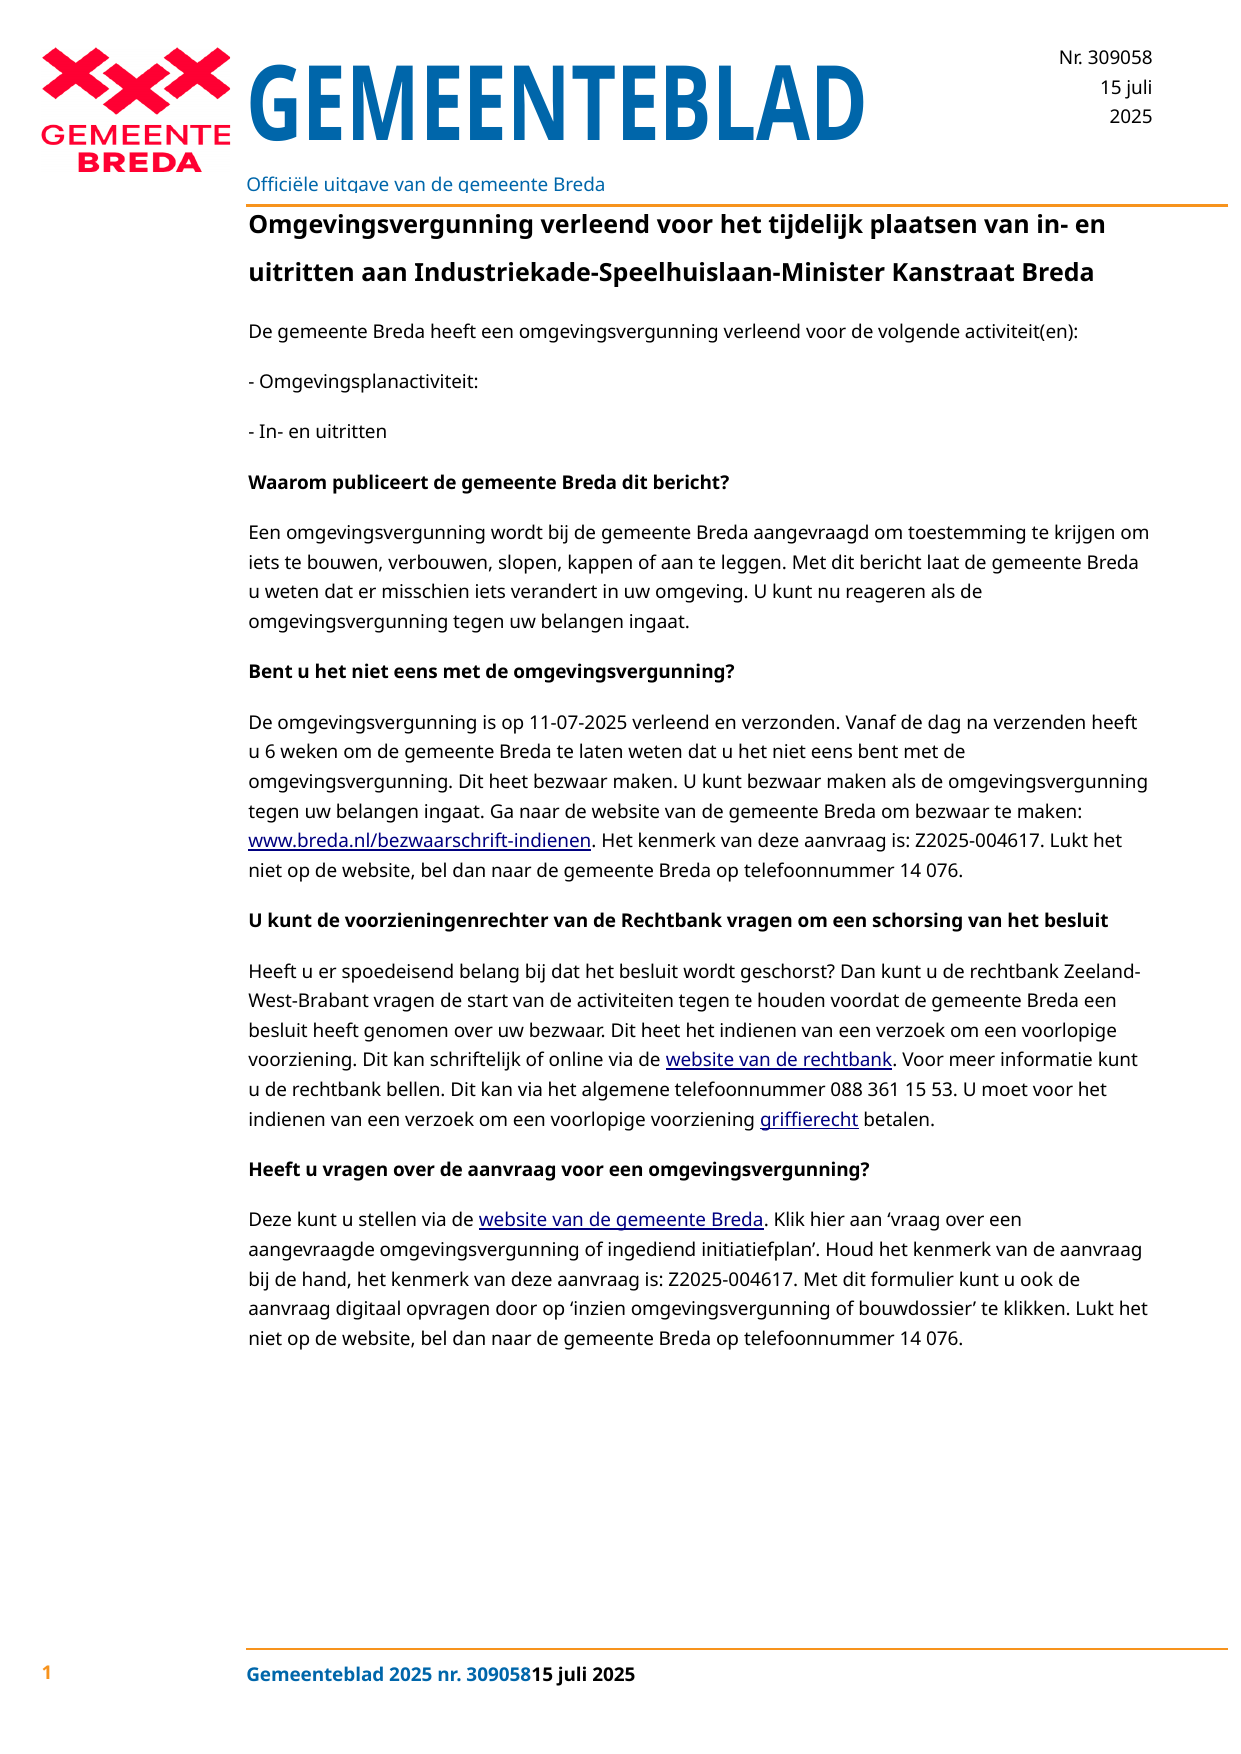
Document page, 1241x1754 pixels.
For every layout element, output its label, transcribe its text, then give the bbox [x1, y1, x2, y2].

text Bent u het niet eens met de omgevingsvergunning? [248, 659, 1152, 684]
text Omgevingsvergunning verleend voor het tijdelijk plaatsen van in- en uitritten aan Industriekade-Speelhuislaan-Minister Kanstraat Breda [248, 207, 1152, 288]
text De gemeente Breda heeft een omgevingsvergunning verleend voor de volgende activiteit(en): [248, 318, 1152, 344]
text - In- en uitritten [248, 419, 1152, 444]
text - Omgevingsplanactiviteit: [248, 368, 1152, 394]
text Een omgevingsvergunning wordt bij de gemeente Breda aangevraagd om toestemming te krijgen om iets te bouwen, verbouwen, slopen, kappen of aan te leggen. Met dit bericht laat de gemeente Breda u weten dat er misschien iets verandert in uw omgeving. U kunt nu reageren als de omgevingsvergunning tegen uw belangen ingaat. [248, 519, 1152, 634]
picture [41, 47, 231, 172]
text U kunt de voorzieningenrechter van de Rechtbank vragen om een schorsing van het besluit [248, 907, 1152, 933]
text De omgevingsvergunning is op 11-07-2025 verleend en verzonden. Vanaf de dag na verzenden heeft u 6 weken om de gemeente Breda te laten weten dat u het niet eens bent met de omgevingsvergunning. Dit heet bezwaar maken. U kunt bezwaar maken als de omgevingsvergunning tegen uw belangen ingaat. Ga naar de website van de gemeente Breda om bezwaar te maken: www.breda.nl/bezwaarschrift-indienen. Het kenmerk van deze aanvraag is: Z2025-004617. Lukt het niet op de website, bel dan naar de gemeente Breda op telefoonnummer 14 076. [248, 709, 1152, 883]
text Waarom publiceert de gemeente Breda dit bericht? [248, 469, 1152, 495]
text Heeft u vragen over de aanvraag voor een omgevingsvergunning? [248, 1156, 1152, 1182]
text Heeft u er spoedeisend belang bij dat het besluit wordt geschorst? Dan kunt u de rechtbank Zeeland-West-Brabant vragen de start van de activiteiten tegen te houden voordat de gemeente Breda een besluit heeft genomen over uw bezwaar. Dit heet het indienen van een verzoek om een voorlopige voorziening. Dit kan schriftelijk of online via de website van de rechtbank. Voor meer informatie kunt u de rechtbank bellen. Dit kan via het algemene telefoonnummer 088 361 15 53. U moet voor het indienen van een verzoek om een voorlopige voorziening griffierecht betalen. [248, 958, 1152, 1132]
text Deze kunt u stellen via de website van de gemeente Breda. Klik hier aan ‘vraag over een aangevraagde omgevingsvergunning of ingediend initiatiefplan’. Houd het kenmerk van de aanvraag bij de hand, het kenmerk van deze aanvraag is: Z2025-004617. Met dit formulier kunt u ook de aanvraag digitaal opvragen door op ‘inzien omgevingsvergunning of bouwdossier’ te klikken. Lukt het niet op de website, bel dan naar de gemeente Breda op telefoonnummer 14 076. [248, 1207, 1152, 1351]
